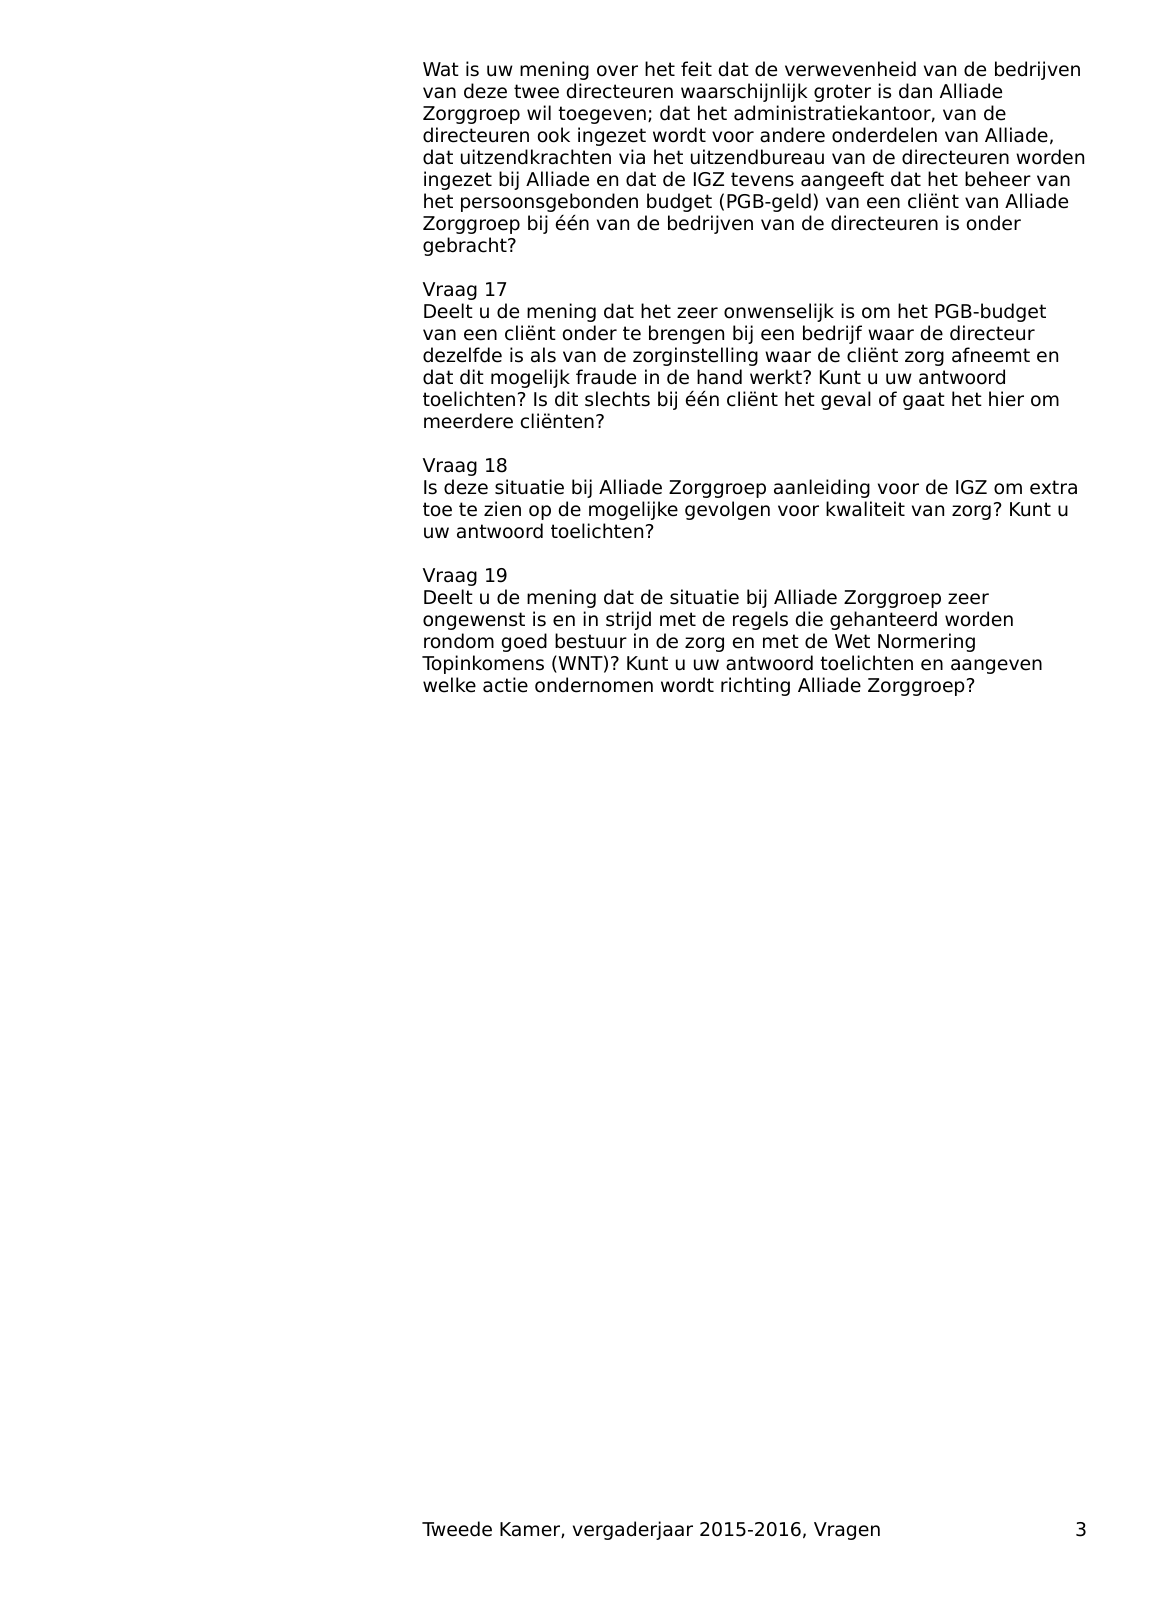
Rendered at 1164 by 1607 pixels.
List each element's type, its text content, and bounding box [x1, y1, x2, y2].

text Wat is uw mening over het feit dat de verwevenheid van de bedrijven van deze twee directeuren waarschijnlijk groter is dan Alliade Zorggroep wil toegeven; dat het administratiekantoor, van de directeuren ook ingezet wordt voor andere onderdelen van Alliade, dat uitzendkrachten via het uitzendbureau van de directeuren worden ingezet bij Alliade en dat de IGZ tevens aangeeft dat het beheer van het persoonsgebonden budget (PGB-geld) van een cliënt van Alliade Zorggroep bij één van de bedrijven van de directeuren is onder gebracht? [422, 59, 1087, 257]
text Vraag 17 [422, 279, 1087, 301]
text Deelt u de mening dat het zeer onwenselijk is om het PGB-budget van een cliënt onder te brengen bij een bedrijf waar de directeur dezelfde is als van de zorginstelling waar de cliënt zorg afneemt en dat dit mogelijk fraude in de hand werkt? Kunt u uw antwoord toelichten? Is dit slechts bij één cliënt het geval of gaat het hier om meerdere cliënten? [422, 301, 1087, 433]
text Vraag 18 [422, 455, 1087, 477]
text Is deze situatie bij Alliade Zorggroep aanleiding voor de IGZ om extra toe te zien op de mogelijke gevolgen voor kwaliteit van zorg? Kunt u uw antwoord toelichten? [422, 477, 1087, 543]
text Vraag 19 [422, 565, 1087, 587]
text Deelt u de mening dat de situatie bij Alliade Zorggroep zeer ongewenst is en in strijd met de regels die gehanteerd worden rondom goed bestuur in de zorg en met de Wet Normering Topinkomens (WNT)? Kunt u uw antwoord toelichten en aangeven welke actie ondernomen wordt richting Alliade Zorggroep? [422, 587, 1087, 697]
